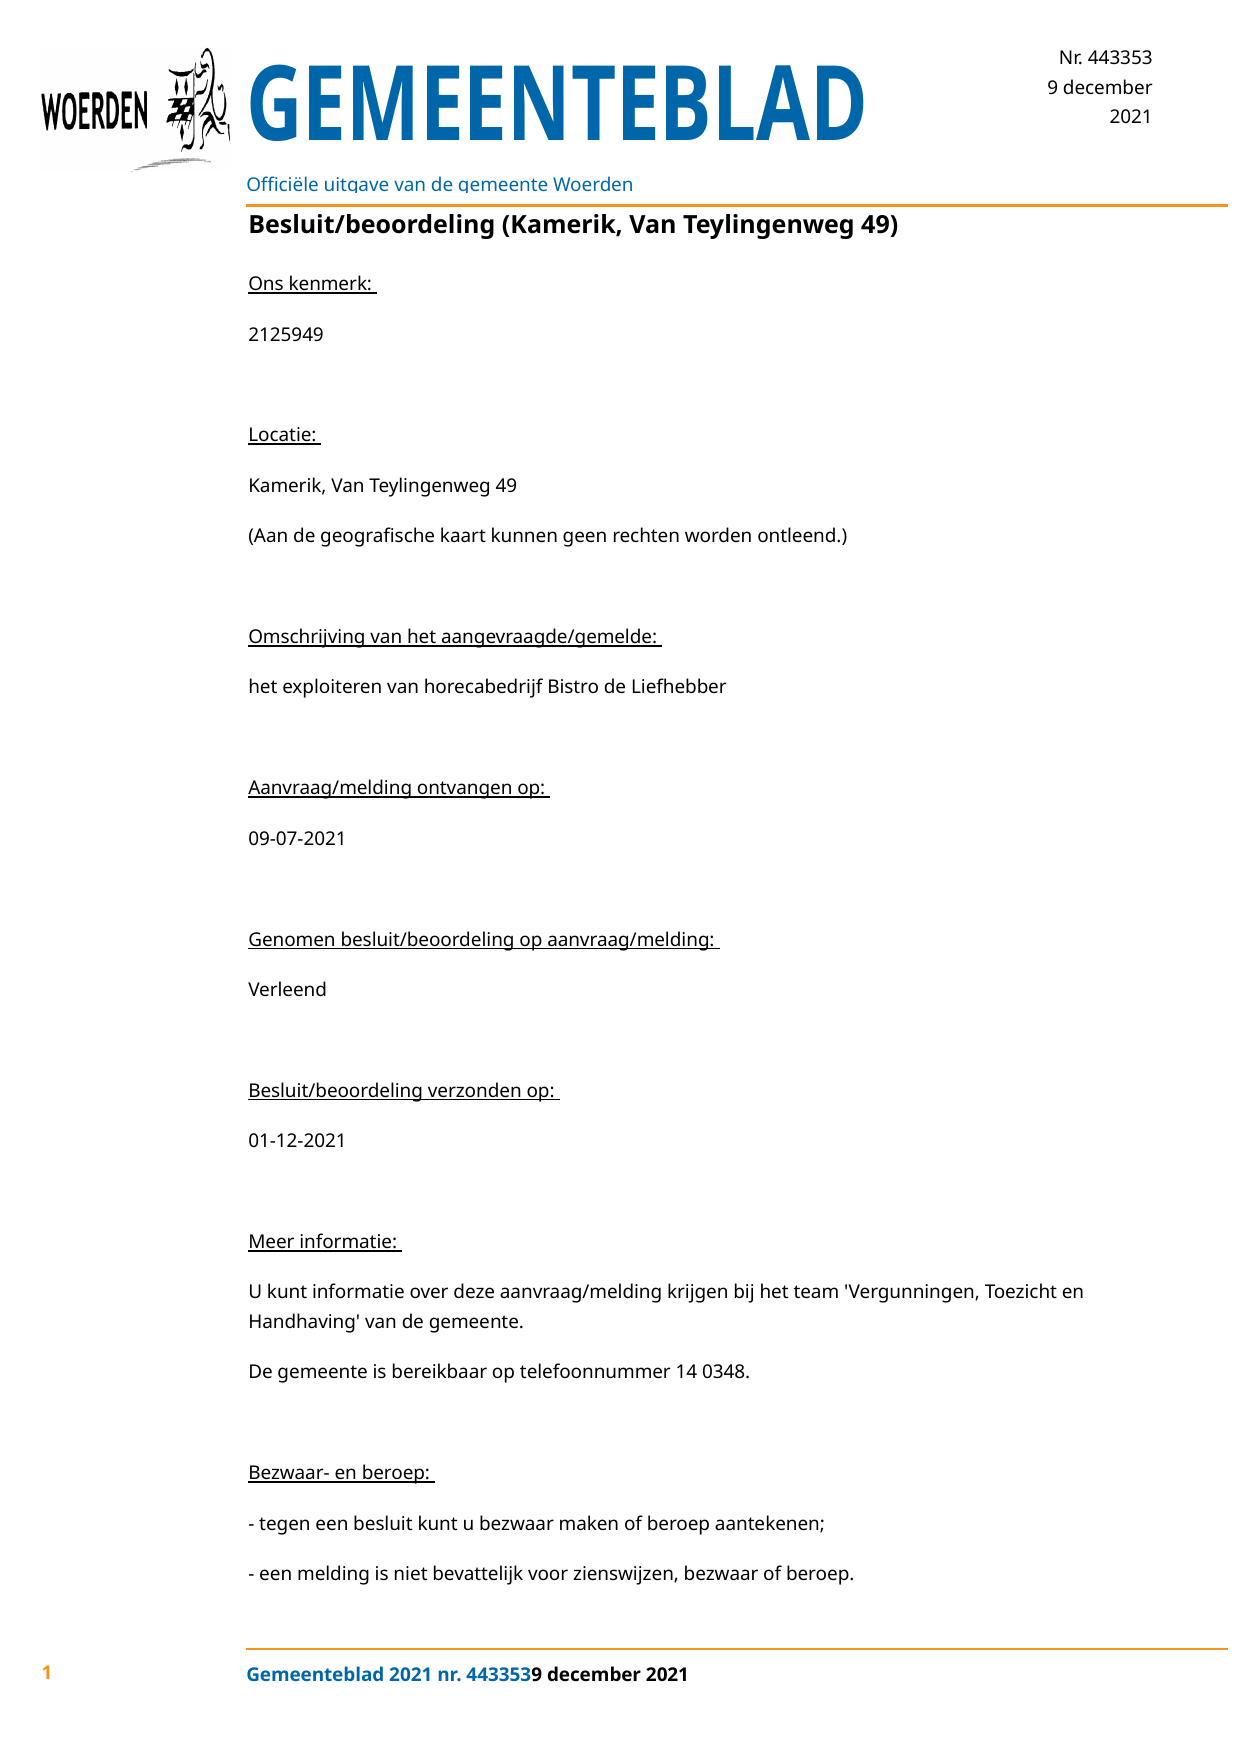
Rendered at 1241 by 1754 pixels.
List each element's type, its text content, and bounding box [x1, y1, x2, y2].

text Besluit/beoordeling verzonden op: [248, 1077, 1152, 1103]
text Meer informatie: [248, 1228, 1152, 1254]
text U kunt informatie over deze aanvraag/melding krijgen bij het team 'Vergunningen, Toezicht en Handhaving' van de gemeente. [248, 1279, 1152, 1334]
text Ons kenmerk: [248, 270, 1152, 296]
text het exploiteren van horecabedrijf Bistro de Liefhebber [248, 674, 1152, 699]
text Aanvraag/melding ontvangen op: [248, 774, 1152, 800]
text (Aan de geografische kaart kunnen geen rechten worden ontleend.) [248, 522, 1152, 548]
text De gemeente is bereikbaar op telefoonnummer 14 0348. [248, 1359, 1152, 1384]
picture [41, 47, 231, 172]
text 09-07-2021 [248, 825, 1152, 851]
text Locatie: [248, 422, 1152, 447]
text 2125949 [248, 321, 1152, 346]
text Bezwaar- en beroep: [248, 1459, 1152, 1485]
text - tegen een besluit kunt u bezwaar maken of beroep aantekenen; [248, 1510, 1152, 1536]
text - een melding is niet bevattelijk voor zienswijzen, bezwaar of beroep. [248, 1560, 1152, 1586]
text Genomen besluit/beoordeling op aanvraag/melding: [248, 926, 1152, 951]
text Verleend [248, 976, 1152, 1002]
text Besluit/beoordeling (Kamerik, Van Teylingenweg 49) [248, 207, 1152, 241]
text Kamerik, Van Teylingenweg 49 [248, 472, 1152, 498]
text 01-12-2021 [248, 1127, 1152, 1153]
text Omschrijving van het aangevraagde/gemelde: [248, 623, 1152, 649]
